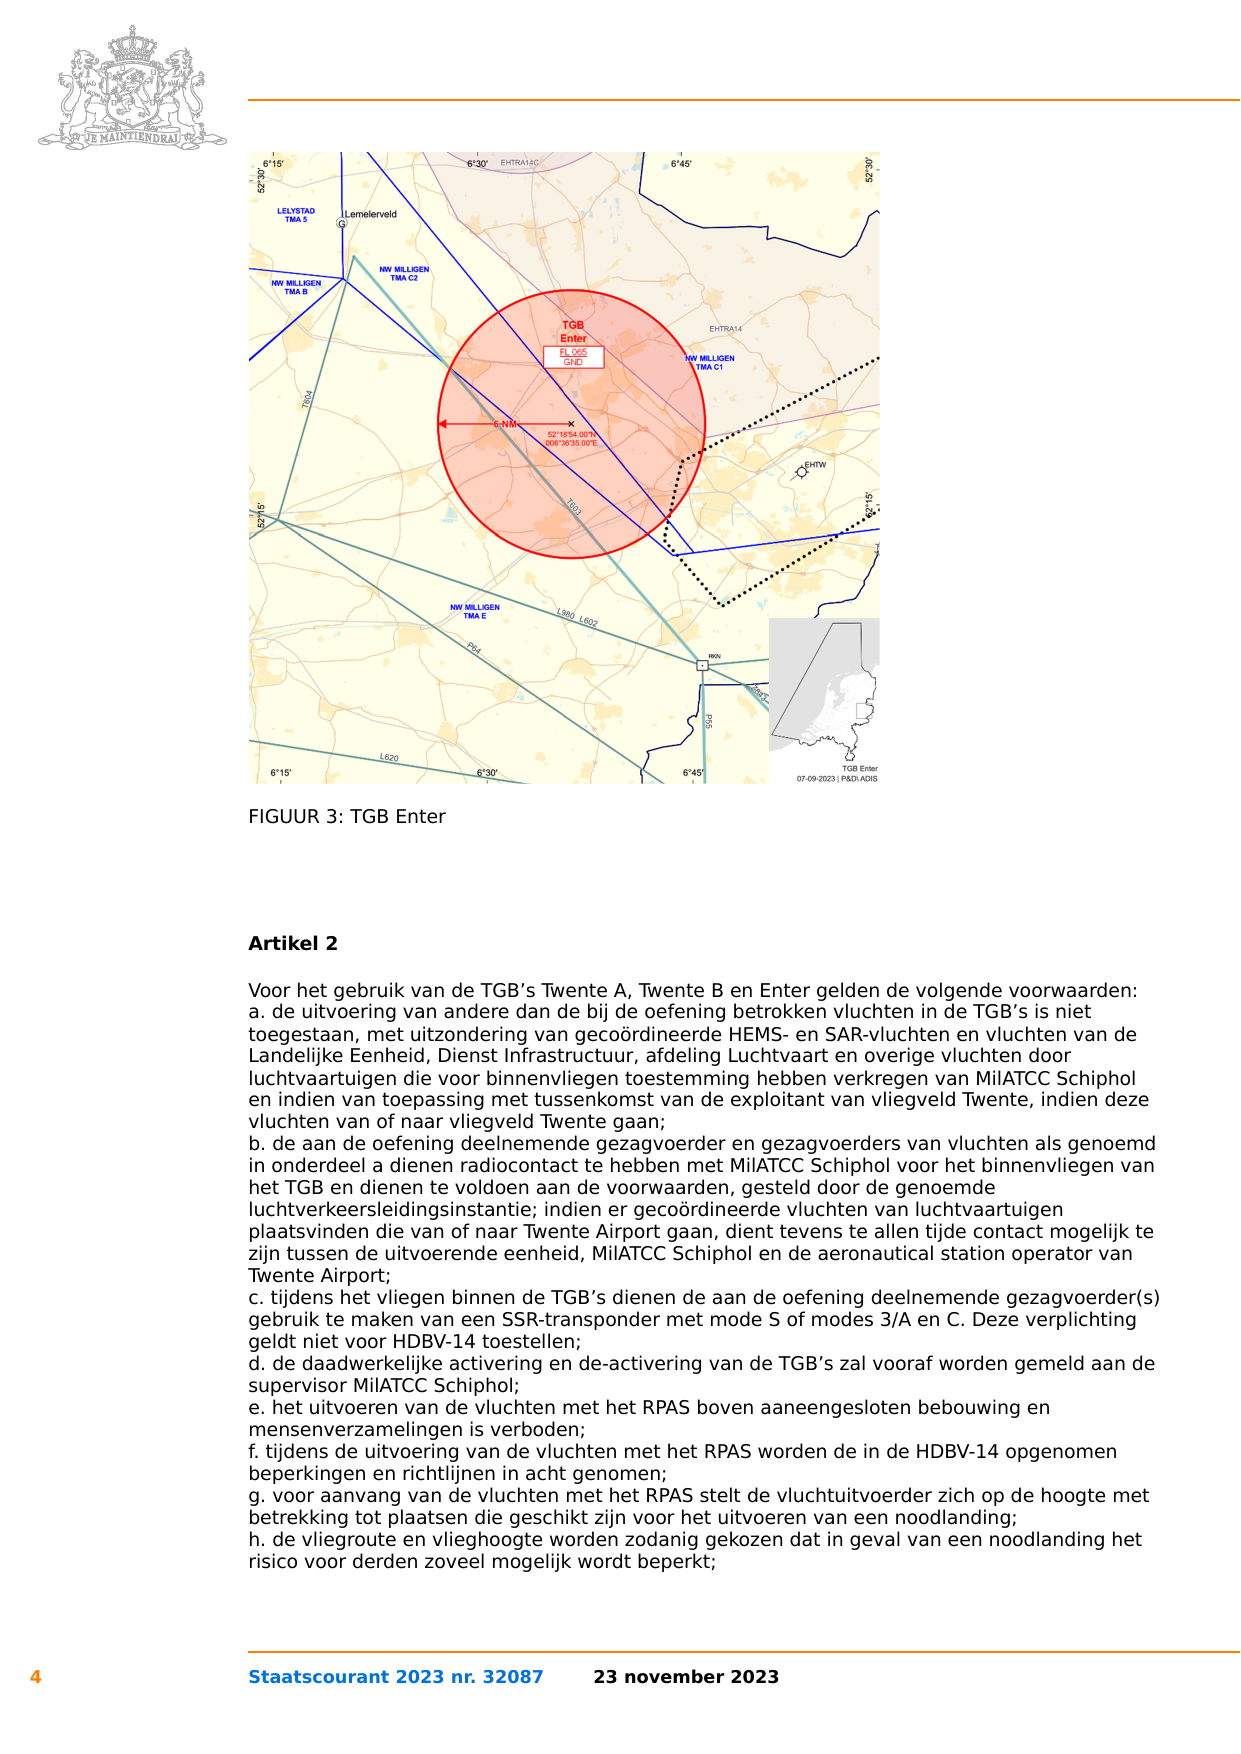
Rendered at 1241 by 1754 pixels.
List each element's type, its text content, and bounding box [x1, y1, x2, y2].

text b. de aan de oefening deelnemende gezagvoerder en gezagvoerders van vluchten als genoemd in onderdeel a dienen radiocontact te hebben met MilATCC Schiphol voor het binnenvliegen van het TGB en dienen te voldoen aan de voorwaarden, gesteld door de genoemde luchtverkeersleidingsinstantie; indien er gecoördineerde vluchten van luchtvaartuigen plaatsvinden die van of naar Twente Airport gaan, dient tevens te allen tijde contact mogelijk te zijn tussen de uitvoerende eenheid, MilATCC Schiphol en de aeronautical station operator van Twente Airport; [248, 1133, 1163, 1287]
text d. de daadwerkelijke activering en de-activering van de TGB’s zal vooraf worden gemeld aan de supervisor MilATCC Schiphol; [248, 1353, 1163, 1397]
text c. tijdens het vliegen binnen de TGB’s dienen de aan de oefening deelnemende gezagvoerder(s) gebruik te maken van een SSR-transponder met mode S of modes 3/A en C. Deze verplichting geldt niet voor HDBV-14 toestellen; [248, 1287, 1163, 1353]
subtitle Artikel 2 [248, 932, 1163, 954]
text FIGUUR 3: TGB Enter [248, 806, 880, 827]
picture [38, 25, 227, 150]
text a. de uitvoering van andere dan de bij de oefening betrokken vluchten in de TGB’s is niet toegestaan, met uitzondering van gecoördineerde HEMS- en SAR-vluchten en vluchten van de Landelijke Eenheid, Dienst Infrastructuur, afdeling Luchtvaart en overige vluchten door luchtvaartuigen die voor binnenvliegen toestemming hebben verkregen van MilATCC Schiphol en indien van toepassing met tussenkomst van de exploitant van vliegveld Twente, indien deze vluchten van of naar vliegveld Twente gaan; [248, 1001, 1163, 1133]
text g. voor aanvang van de vluchten met het RPAS stelt de vluchtuitvoerder zich op de hoogte met betrekking tot plaatsen die geschikt zijn voor het uitvoeren van een noodlanding; [248, 1485, 1163, 1529]
text e. het uitvoeren van de vluchten met het RPAS boven aaneengesloten bebouwing en mensenverzamelingen is verboden; [248, 1397, 1163, 1441]
text h. de vliegroute en vlieghoogte worden zodanig gekozen dat in geval van een noodlanding het risico voor derden zoveel mogelijk wordt beperkt; [248, 1529, 1163, 1573]
picture [248, 151, 880, 784]
text Voor het gebruik van de TGB’s Twente A, Twente B en Enter gelden de volgende voorwaarden: [248, 979, 1163, 1001]
text f. tijdens de uitvoering van de vluchten met het RPAS worden de in de HDBV-14 opgenomen beperkingen en richtlijnen in acht genomen; [248, 1441, 1163, 1485]
